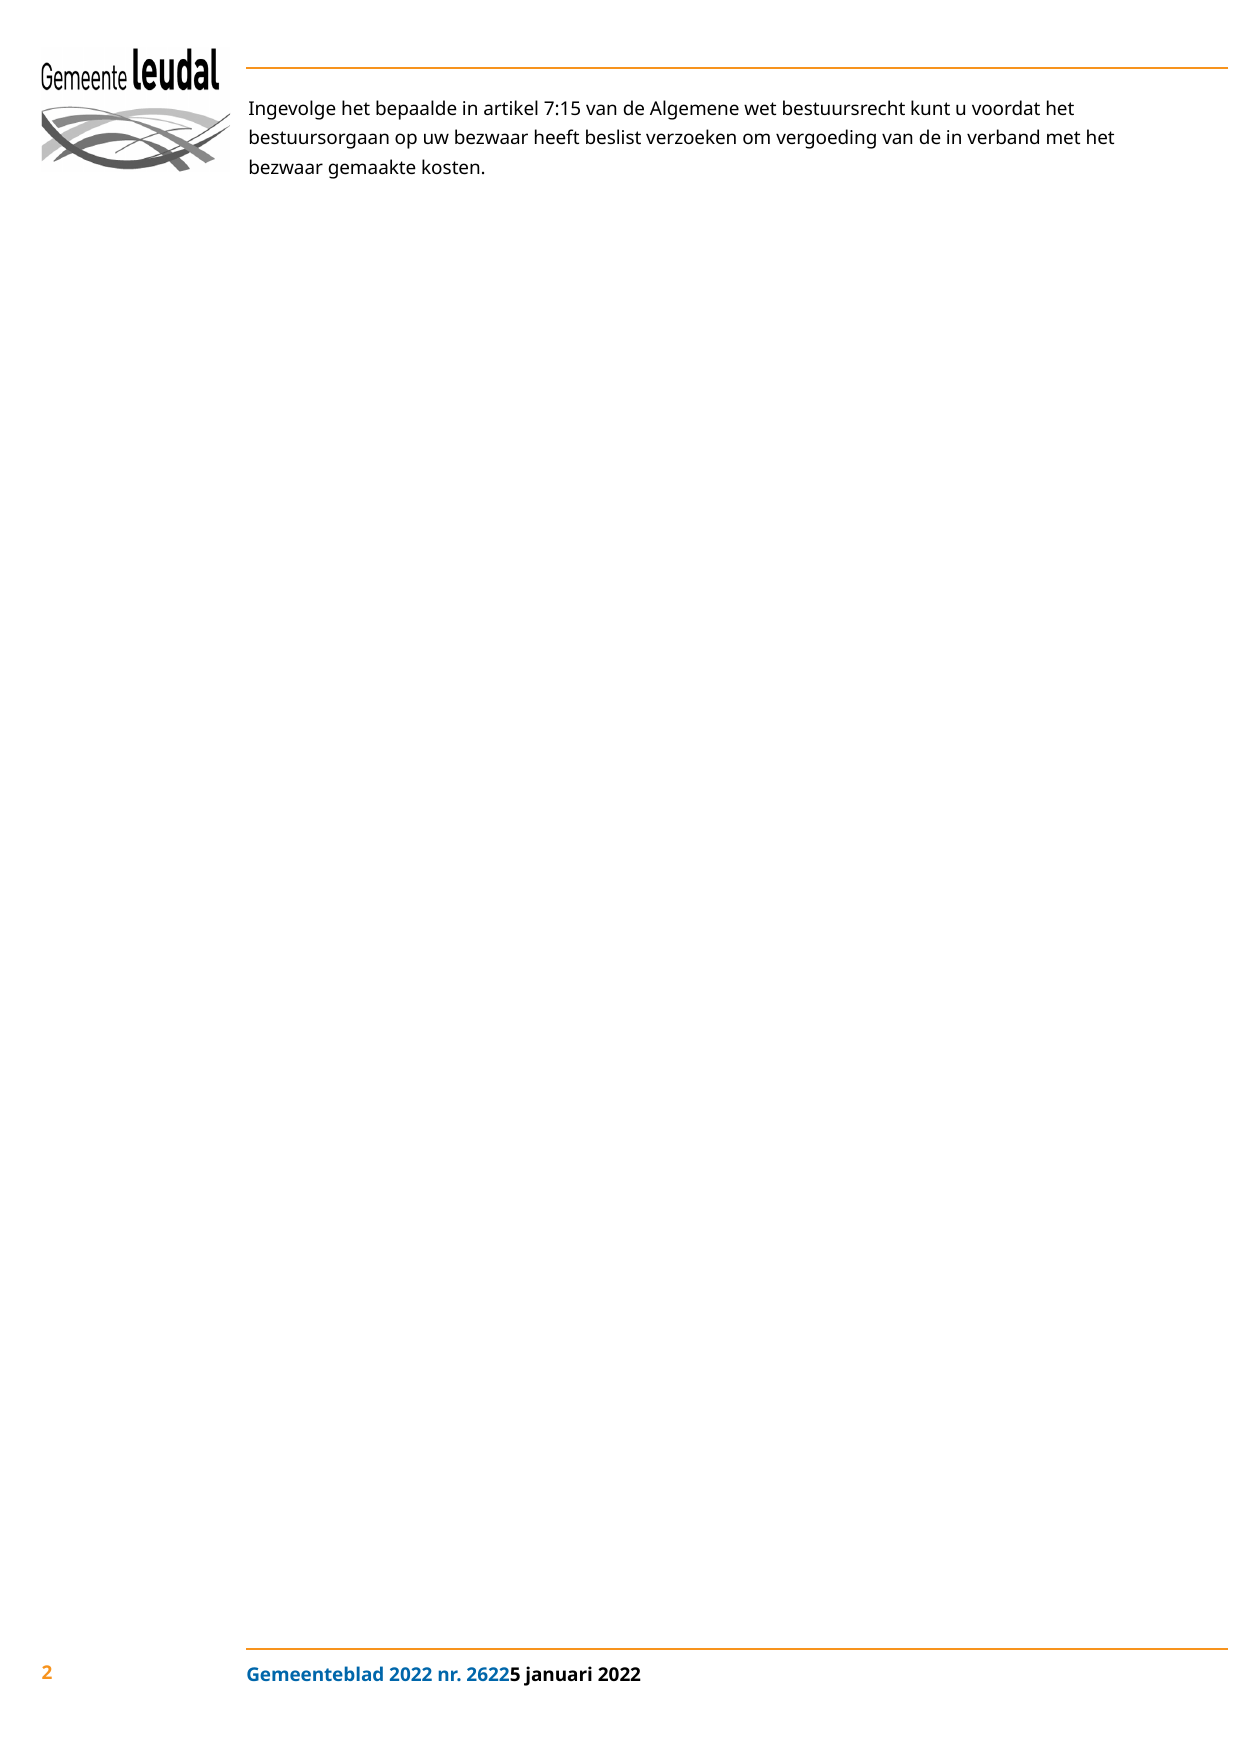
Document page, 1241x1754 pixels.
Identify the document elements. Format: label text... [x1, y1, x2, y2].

text Ingevolge het bepaalde in artikel 7:15 van de Algemene wet bestuursrecht kunt u voordat het bestuursorgaan op uw bezwaar heeft beslist verzoeken om vergoeding van de in verband met het bezwaar gemaakte kosten. [248, 95, 1152, 180]
picture [41, 47, 231, 172]
